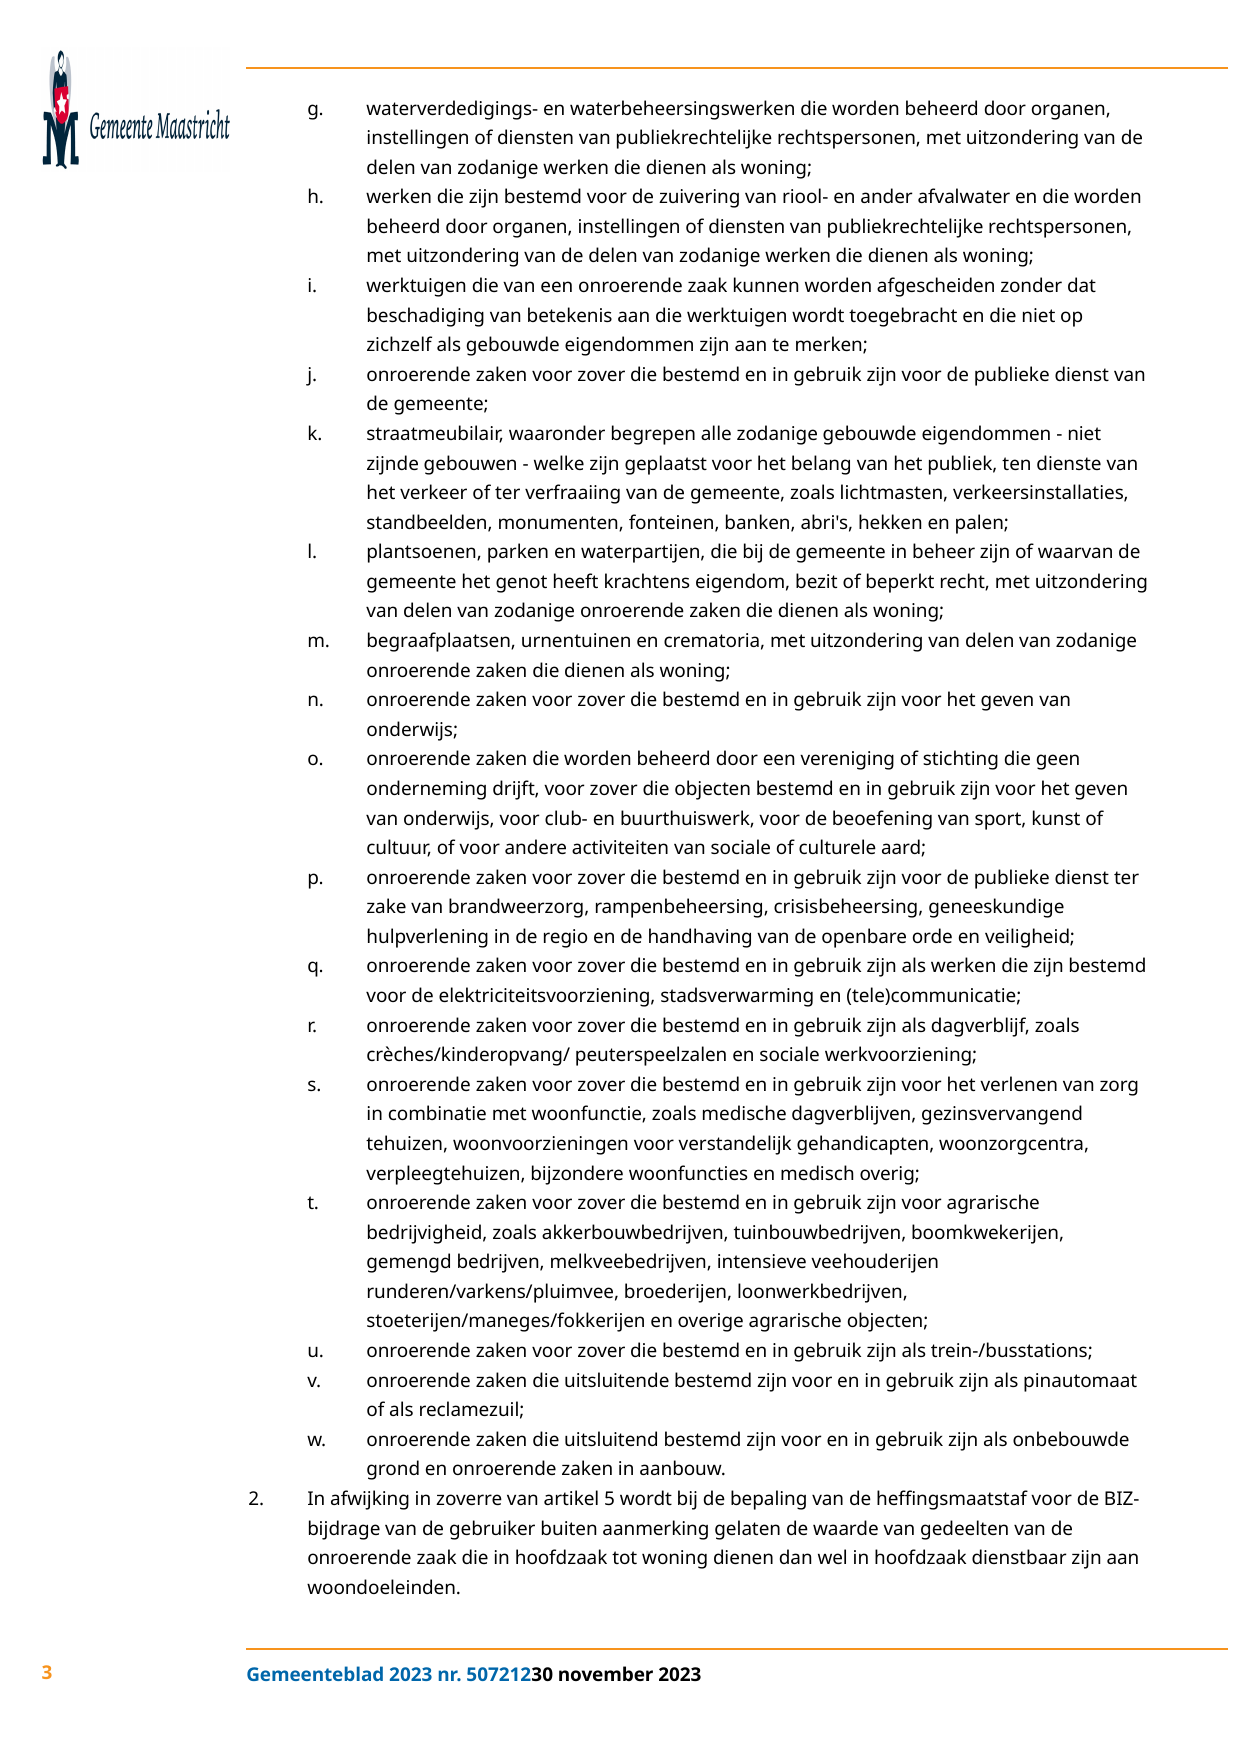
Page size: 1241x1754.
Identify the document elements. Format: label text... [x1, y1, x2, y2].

list begraafplaatsen, urnentuinen en crematoria, met uitzondering van delen van zodanige onroerende zaken die dienen als woning; [307, 627, 1152, 683]
list straatmeubilair, waaronder begrepen alle zodanige gebouwde eigendommen - niet zijnde gebouwen - welke zijn geplaatst voor het belang van het publiek, ten dienste van het verkeer of ter verfraaiing van de gemeente, zoals lichtmasten, verkeersinstallaties, standbeelden, monumenten, fonteinen, banken, abri's, hekken en palen; [307, 420, 1152, 535]
list In afwijking in zoverre van artikel 5 wordt bij de bepaling van de heffingsmaatstaf voor de BIZ-bijdrage van de gebruiker buiten aanmerking gelaten de waarde van gedeelten van de onroerende zaak die in hoofdzaak tot woning dienen dan wel in hoofdzaak dienstbaar zijn aan woondoeleinden. [248, 1485, 1152, 1600]
list onroerende zaken voor zover die bestemd en in gebruik zijn voor agrarische bedrijvigheid, zoals akkerbouwbedrijven, tuinbouwbedrijven, boomkwekerijen, gemengd bedrijven, melkveebedrijven, intensieve veehouderijen runderen/varkens/pluimvee, broederijen, loonwerkbedrijven, stoeterijen/maneges/fokkerijen en overige agrarische objecten; [307, 1189, 1152, 1333]
list onroerende zaken voor zover die bestemd en in gebruik zijn als werken die zijn bestemd voor de elektriciteitsvoorziening, stadsverwarming en (tele)communicatie; [307, 953, 1152, 1008]
list onroerende zaken die worden beheerd door een vereniging of stichting die geen onderneming drijft, voor zover die objecten bestemd en in gebruik zijn voor het geven van onderwijs, voor club- en buurthuiswerk, voor de beoefening van sport, kunst of cultuur, of voor andere activiteiten van sociale of culturele aard; [307, 746, 1152, 860]
list onroerende zaken voor zover die bestemd en in gebruik zijn als trein-/busstations; [307, 1337, 1152, 1363]
list onroerende zaken voor zover die bestemd en in gebruik zijn voor het verlenen van zorg in combinatie met woonfunctie, zoals medische dagverblijven, gezinsvervangend tehuizen, woonvoorzieningen voor verstandelijk gehandicapten, woonzorgcentra, verpleegtehuizen, bijzondere woonfuncties en medisch overig; [307, 1071, 1152, 1186]
picture [41, 47, 231, 172]
list waterverdedigings- en waterbeheersingswerken die worden beheerd door organen, instellingen of diensten van publiekrechtelijke rechtspersonen, met uitzondering van de delen van zodanige werken die dienen als woning; [307, 95, 1152, 180]
list onroerende zaken voor zover die bestemd en in gebruik zijn voor de publieke dienst van de gemeente; [307, 361, 1152, 416]
list werktuigen die van een onroerende zaak kunnen worden afgescheiden zonder dat beschadiging van betekenis aan die werktuigen wordt toegebracht en die niet op zichzelf als gebouwde eigendommen zijn aan te merken; [307, 272, 1152, 357]
list onroerende zaken die uitsluitend bestemd zijn voor en in gebruik zijn als onbebouwde grond en onroerende zaken in aanbouw. [307, 1426, 1152, 1481]
list onroerende zaken voor zover die bestemd en in gebruik zijn voor de publieke dienst ter zake van brandweerzorg, rampenbeheersing, crisisbeheersing, geneeskundige hulpverlening in de regio en de handhaving van de openbare orde en veiligheid; [307, 864, 1152, 949]
list onroerende zaken voor zover die bestemd en in gebruik zijn voor het geven van onderwijs; [307, 686, 1152, 742]
list onroerende zaken voor zover die bestemd en in gebruik zijn als dagverblijf, zoals crèches/kinderopvang/ peuterspeelzalen en sociale werkvoorziening; [307, 1012, 1152, 1067]
list onroerende zaken die uitsluitende bestemd zijn voor en in gebruik zijn als pinautomaat of als reclamezuil; [307, 1367, 1152, 1422]
list plantsoenen, parken en waterpartijen, die bij de gemeente in beheer zijn of waarvan de gemeente het genot heeft krachtens eigendom, bezit of beperkt recht, met uitzondering van delen van zodanige onroerende zaken die dienen als woning; [307, 538, 1152, 623]
list werken die zijn bestemd voor de zuivering van riool- en ander afvalwater en die worden beheerd door organen, instellingen of diensten van publiekrechtelijke rechtspersonen, met uitzondering van de delen van zodanige werken die dienen als woning; [307, 183, 1152, 268]
